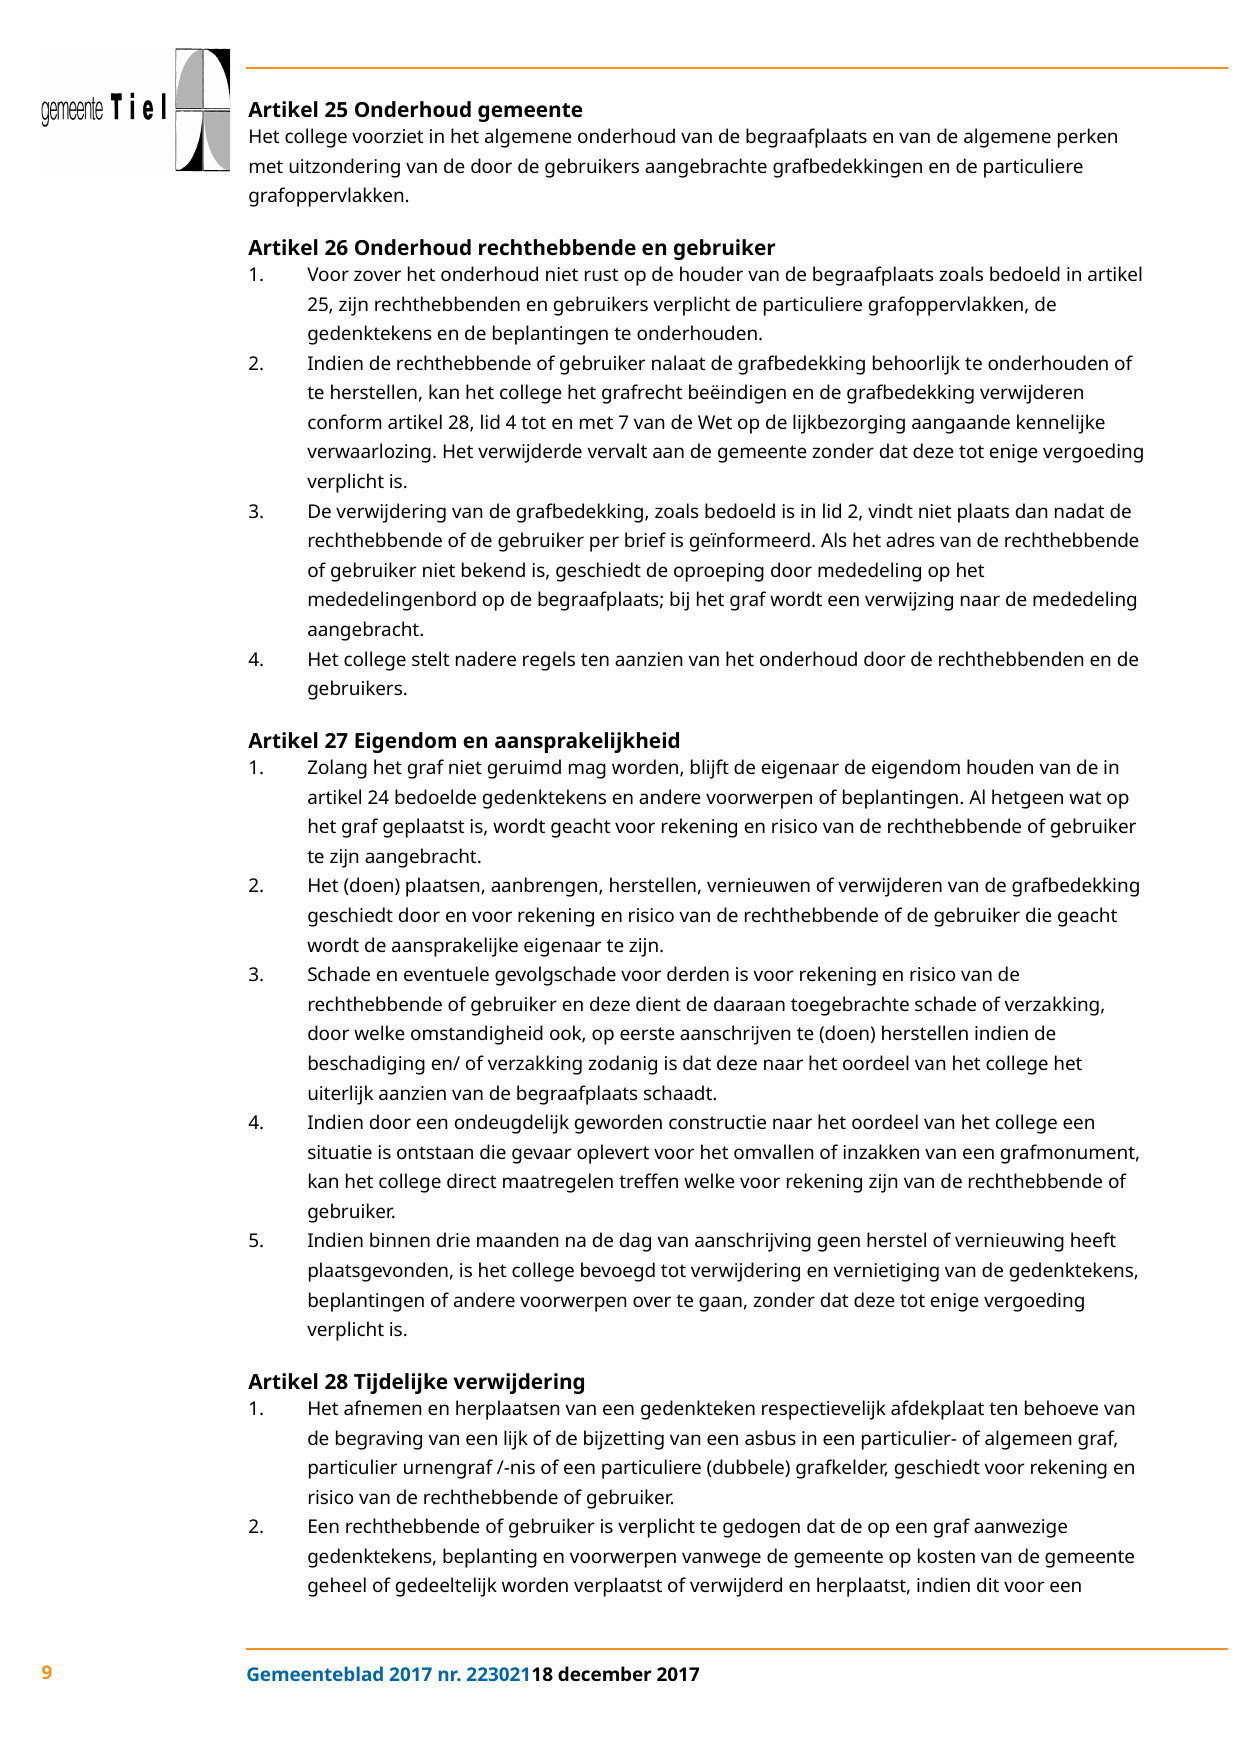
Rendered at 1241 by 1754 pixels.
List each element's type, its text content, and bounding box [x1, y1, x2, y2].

text Artikel 28 Tijdelijke verwijdering [248, 1367, 1152, 1395]
picture [41, 47, 231, 172]
list Indien de rechthebbende of gebruiker nalaat de grafbedekking behoorlijk te onderhouden of te herstellen, kan het college het grafrecht beëindigen en de grafbedekking verwijderen conform artikel 28, lid 4 tot en met 7 van de Wet op de lijkbezorging aangaande kennelijke verwaarlozing. Het verwijderde vervalt aan de gemeente zonder dat deze tot enige vergoeding verplicht is. [248, 350, 1152, 494]
list Voor zover het onderhoud niet rust op de houder van de begraafplaats zoals bedoeld in artikel 25, zijn rechthebbenden en gebruikers verplicht de particuliere grafoppervlakken, de gedenktekens en de beplantingen te onderhouden. [248, 261, 1152, 346]
text Het college voorziet in het algemene onderhoud van de begraafplaats en van de algemene perken met uitzondering van de door de gebruikers aangebrachte grafbedekkingen en de particuliere grafoppervlakken. [248, 123, 1152, 208]
list Schade en eventuele gevolgschade voor derden is voor rekening en risico van de rechthebbende of gebruiker en deze dient de daaraan toegebrachte schade of verzakking, door welke omstandigheid ook, op eerste aanschrijven te (doen) herstellen indien de beschadiging en/ of verzakking zodanig is dat deze naar het oordeel van het college het uiterlijk aanzien van de begraafplaats schaadt. [248, 961, 1152, 1105]
list Indien binnen drie maanden na de dag van aanschrijving geen herstel of vernieuwing heeft plaatsgevonden, is het college bevoegd tot verwijdering en vernietiging van de gedenktekens, beplantingen of andere voorwerpen over te gaan, zonder dat deze tot enige vergoeding verplicht is. [248, 1228, 1152, 1342]
text Artikel 26 Onderhoud rechthebbende en gebruiker [248, 233, 1152, 261]
list Het (doen) plaatsen, aanbrengen, herstellen, vernieuwen of verwijderen van de grafbedekking geschiedt door en voor rekening en risico van de rechthebbende of de gebruiker die geacht wordt de aansprakelijke eigenaar te zijn. [248, 873, 1152, 957]
list Zolang het graf niet geruimd mag worden, blijft de eigenaar de eigendom houden van de in artikel 24 bedoelde gedenktekens en andere voorwerpen of beplantingen. Al hetgeen wat op het graf geplaatst is, wordt geacht voor rekening en risico van de rechthebbende of gebruiker te zijn aangebracht. [248, 754, 1152, 869]
text Artikel 27 Eigendom en aansprakelijkheid [248, 726, 1152, 754]
list Indien door een ondeugdelijk geworden constructie naar het oordeel van het college een situatie is ontstaan die gevaar oplevert voor het omvallen of inzakken van een grafmonument, kan het college direct maatregelen treffen welke voor rekening zijn van de rechthebbende of gebruiker. [248, 1109, 1152, 1224]
text Artikel 25 Onderhoud gemeente [248, 95, 1152, 123]
list Een rechthebbende of gebruiker is verplicht te gedogen dat de op een graf aanwezige gedenktekens, beplanting en voorwerpen vanwege de gemeente op kosten van de gemeente geheel of gedeeltelijk worden verplaatst of verwijderd en herplaatst, indien dit voor een [248, 1513, 1152, 1598]
list De verwijdering van de grafbedekking, zoals bedoeld is in lid 2, vindt niet plaats dan nadat de rechthebbende of de gebruiker per brief is geïnformeerd. Als het adres van de rechthebbende of gebruiker niet bekend is, geschiedt de oproeping door mededeling op het mededelingenbord op de begraafplaats; bij het graf wordt een verwijzing naar de mededeling aangebracht. [248, 498, 1152, 642]
list Het afnemen en herplaatsen van een gedenkteken respectievelijk afdekplaat ten behoeve van de begraving van een lijk of de bijzetting van een asbus in een particulier- of algemeen graf, particulier urnengraf /-nis of een particuliere (dubbele) grafkelder, geschiedt voor rekening en risico van de rechthebbende of gebruiker. [248, 1395, 1152, 1510]
list Het college stelt nadere regels ten aanzien van het onderhoud door de rechthebbenden en de gebruikers. [248, 646, 1152, 701]
